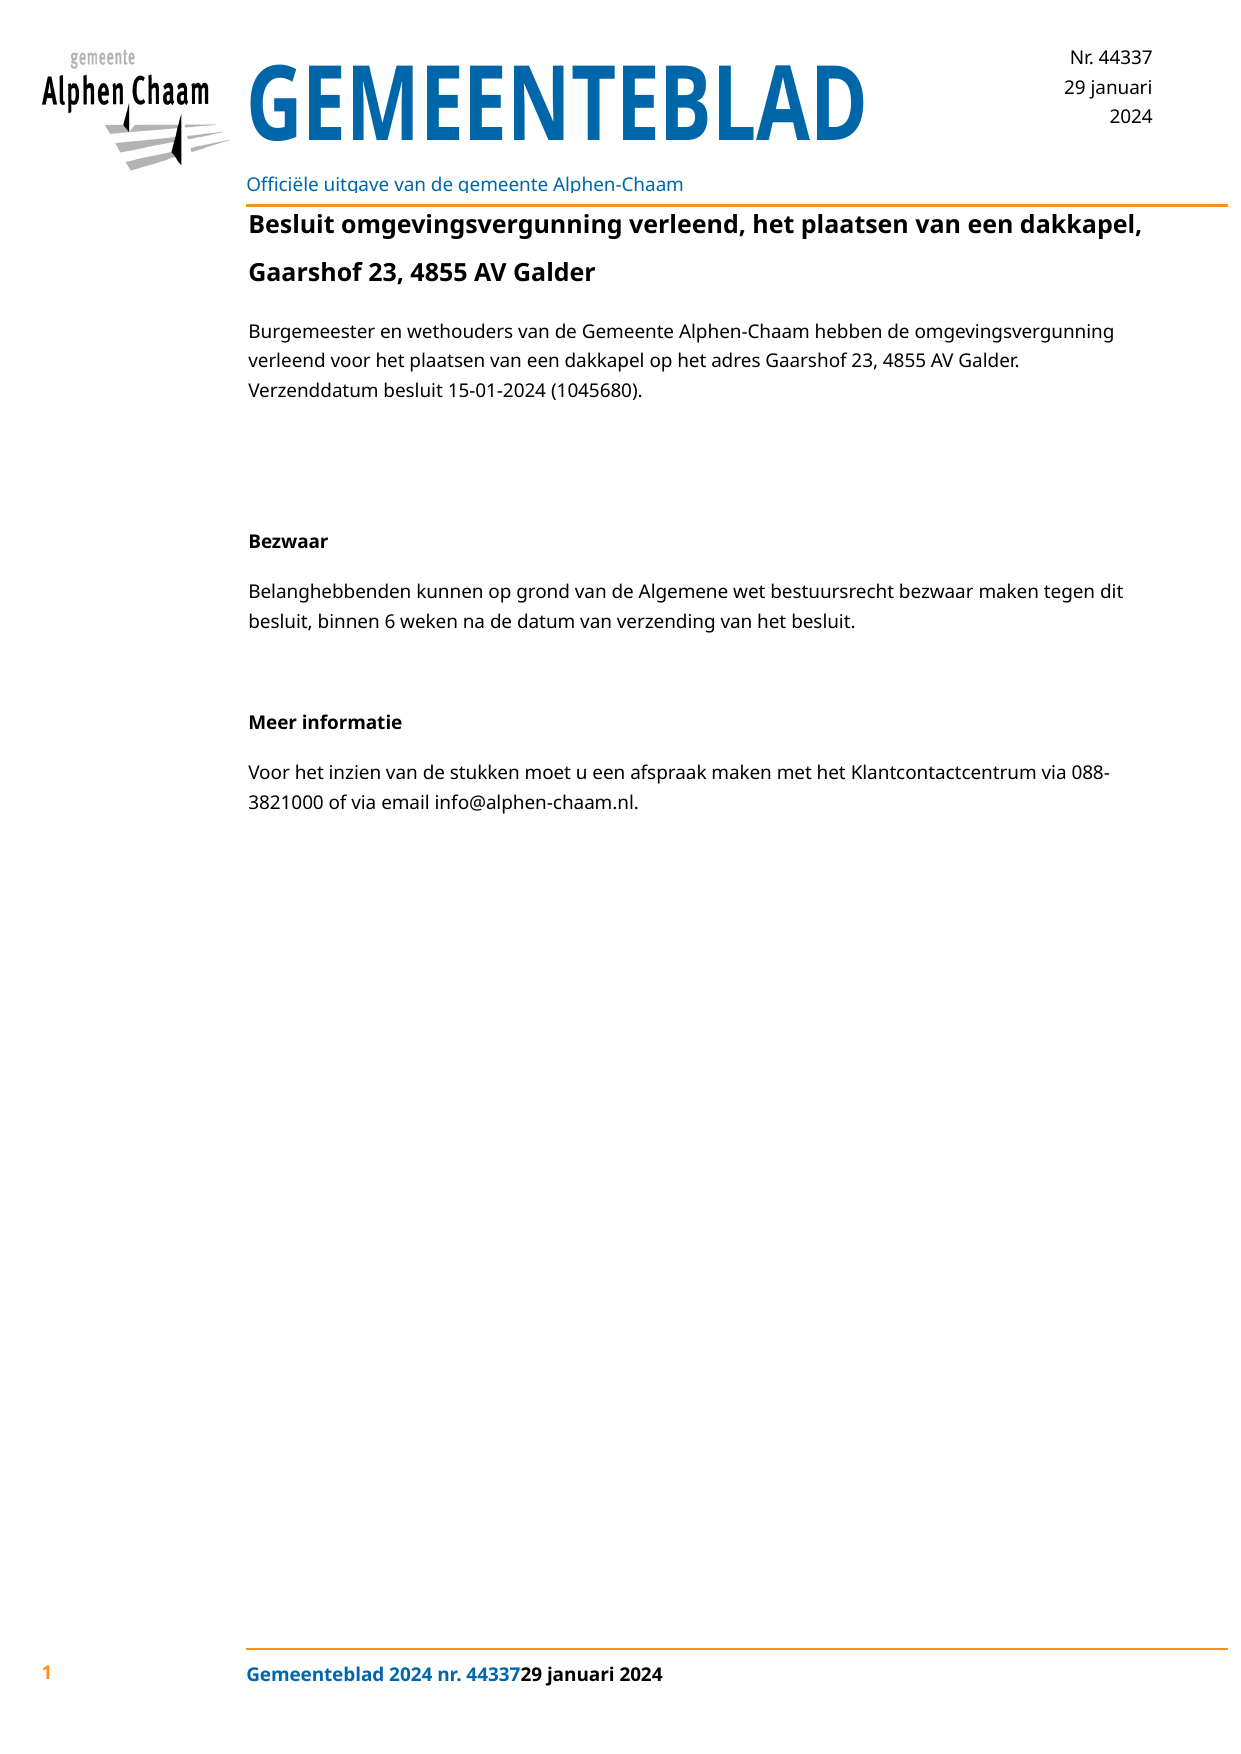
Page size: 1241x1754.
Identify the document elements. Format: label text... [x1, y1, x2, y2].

text Belanghebbenden kunnen op grond van de Algemene wet bestuursrecht bezwaar maken tegen dit besluit, binnen 6 weken na de datum van verzending van het besluit. [248, 579, 1152, 634]
text Burgemeester en wethouders van de Gemeente Alphen-Chaam hebben de omgevingsvergunning verleend voor het plaatsen van een dakkapel op het adres Gaarshof 23, 4855 AV Galder. Verzenddatum besluit 15-01-2024 (1045680). [248, 318, 1152, 403]
text Bezwaar [248, 528, 1152, 554]
text Besluit omgevingsvergunning verleend, het plaatsen van een dakkapel, Gaarshof 23, 4855 AV Galder [248, 207, 1152, 288]
text Voor het inzien van de stukken moet u een afspraak maken met het Klantcontactcentrum via 088-3821000 of via email info@alphen-chaam.nl. [248, 759, 1152, 815]
picture [41, 47, 231, 172]
text Meer informatie [248, 709, 1152, 735]
